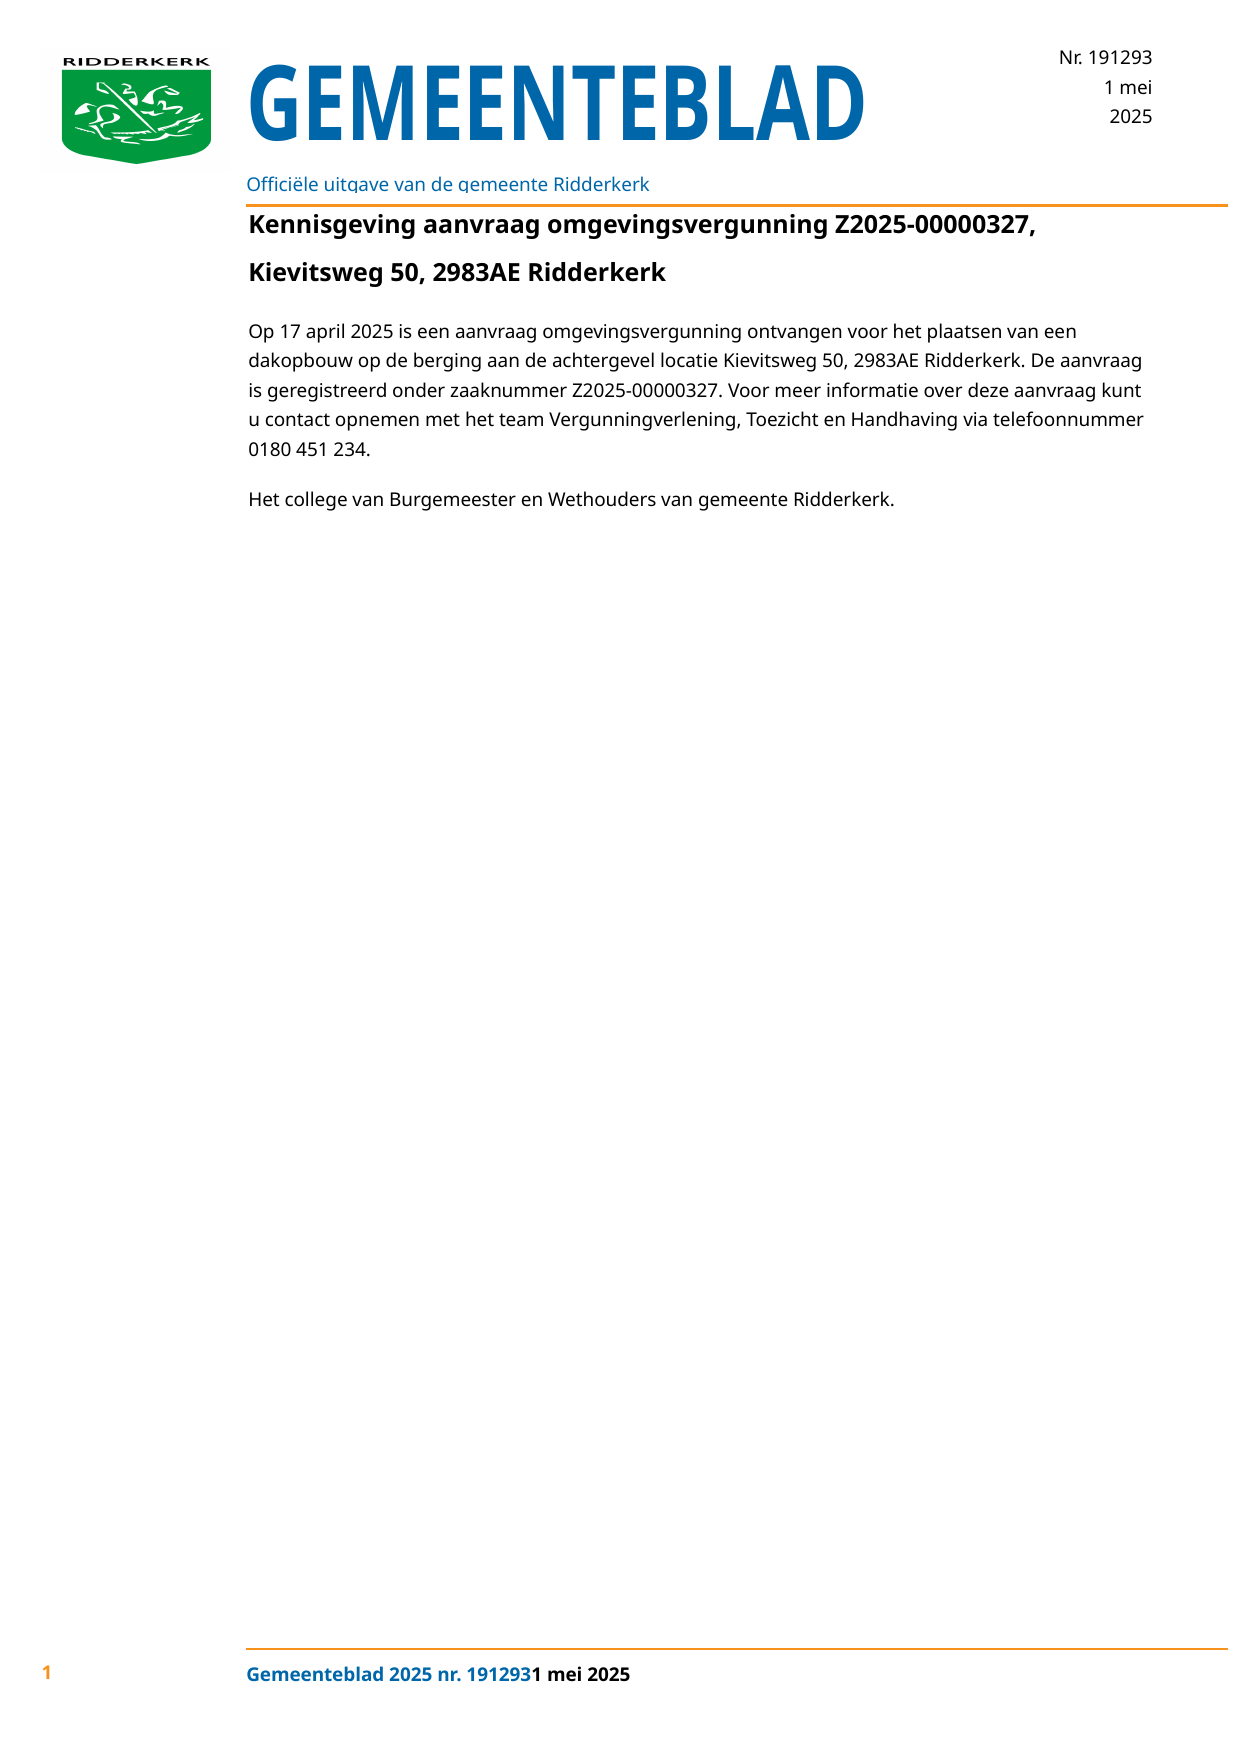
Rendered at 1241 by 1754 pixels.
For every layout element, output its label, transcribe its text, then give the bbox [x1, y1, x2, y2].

text Op 17 april 2025 is een aanvraag omgevingsvergunning ontvangen voor het plaatsen van een dakopbouw op de berging aan de achtergevel locatie Kievitsweg 50, 2983AE Ridderkerk. De aanvraag is geregistreerd onder zaaknummer Z2025-00000327. Voor meer informatie over deze aanvraag kunt u contact opnemen met het team Vergunningverlening, Toezicht en Handhaving via telefoonnummer 0180 451 234. [248, 318, 1152, 462]
text Het college van Burgemeester en Wethouders van gemeente Ridderkerk. [248, 487, 1152, 512]
picture [41, 47, 231, 172]
text Kennisgeving aanvraag omgevingsvergunning Z2025-00000327, Kievitsweg 50, 2983AE Ridderkerk [248, 207, 1152, 288]
